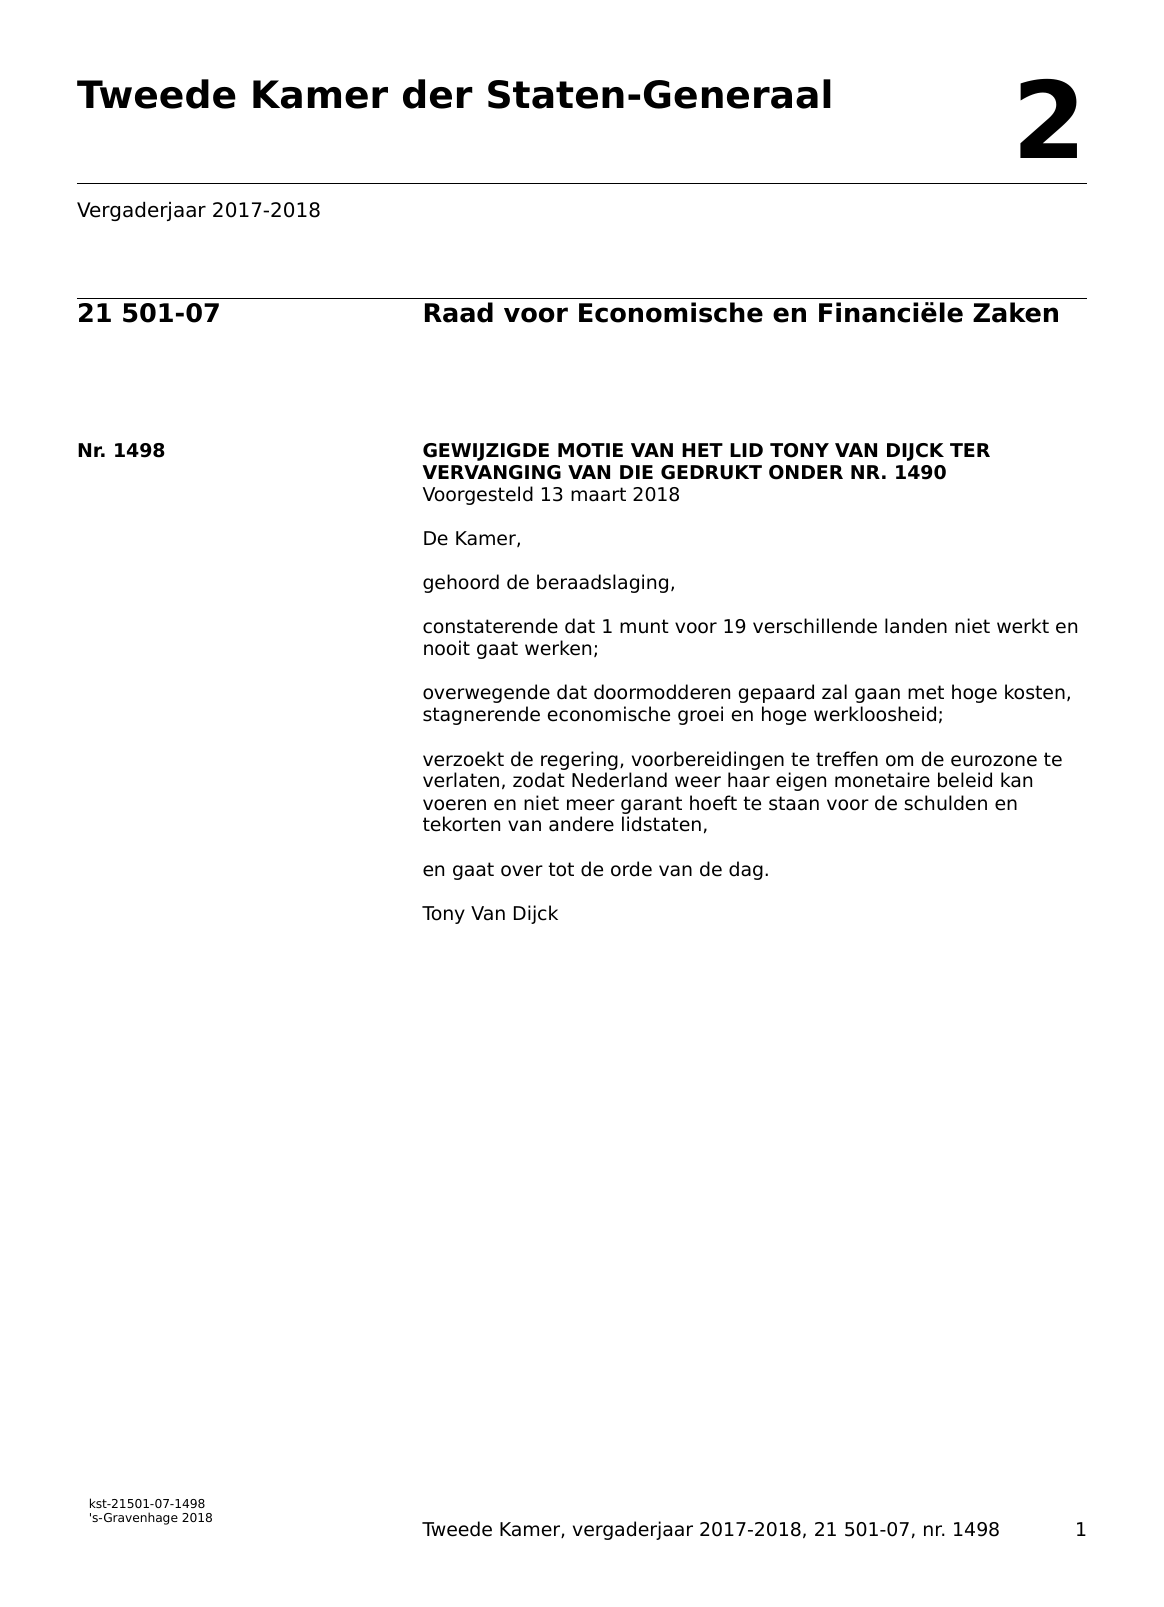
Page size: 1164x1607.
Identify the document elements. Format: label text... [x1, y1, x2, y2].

text De Kamer, [422, 528, 1087, 550]
text overwegende dat doormodderen gepaard zal gaan met hoge kosten, stagnerende economische groei en hoge werkloosheid; [422, 682, 1087, 726]
table_header Tweede Kamer der Staten-Generaal [77, 59, 886, 183]
text 's-Gravenhage 2018 [88, 1511, 323, 1525]
text en gaat over tot de orde van de dag. [422, 858, 1087, 881]
text Tony Van Dijck [422, 903, 1087, 925]
table_header 2 [886, 59, 1087, 183]
subtitle Nr. 1498 GEWIJZIGDE MOTIE VAN HET LID TONY VAN DIJCK TER VERVANGING VAN DIE GEDRUKT ONDER NR. 1490 [77, 440, 1087, 484]
text constaterende dat 1 munt voor 19 verschillende landen niet werkt en nooit gaat werken; [422, 616, 1087, 660]
subtitle 21 501-07 Raad voor Economische en Financiële Zaken [77, 299, 1087, 329]
text gehoord de beraadslaging, [422, 572, 1087, 594]
text Voorgesteld 13 maart 2018 [422, 484, 1087, 506]
text kst-21501-07-1498 [88, 1497, 323, 1511]
text verzoekt de regering, voorbereidingen te treffen om de eurozone te verlaten, zodat Nederland weer haar eigen monetaire beleid kan voeren en niet meer garant hoeft te staan voor de schulden en tekorten van andere lidstaten, [422, 748, 1087, 836]
table_cell Vergaderjaar 2017-2018 [77, 184, 1087, 298]
